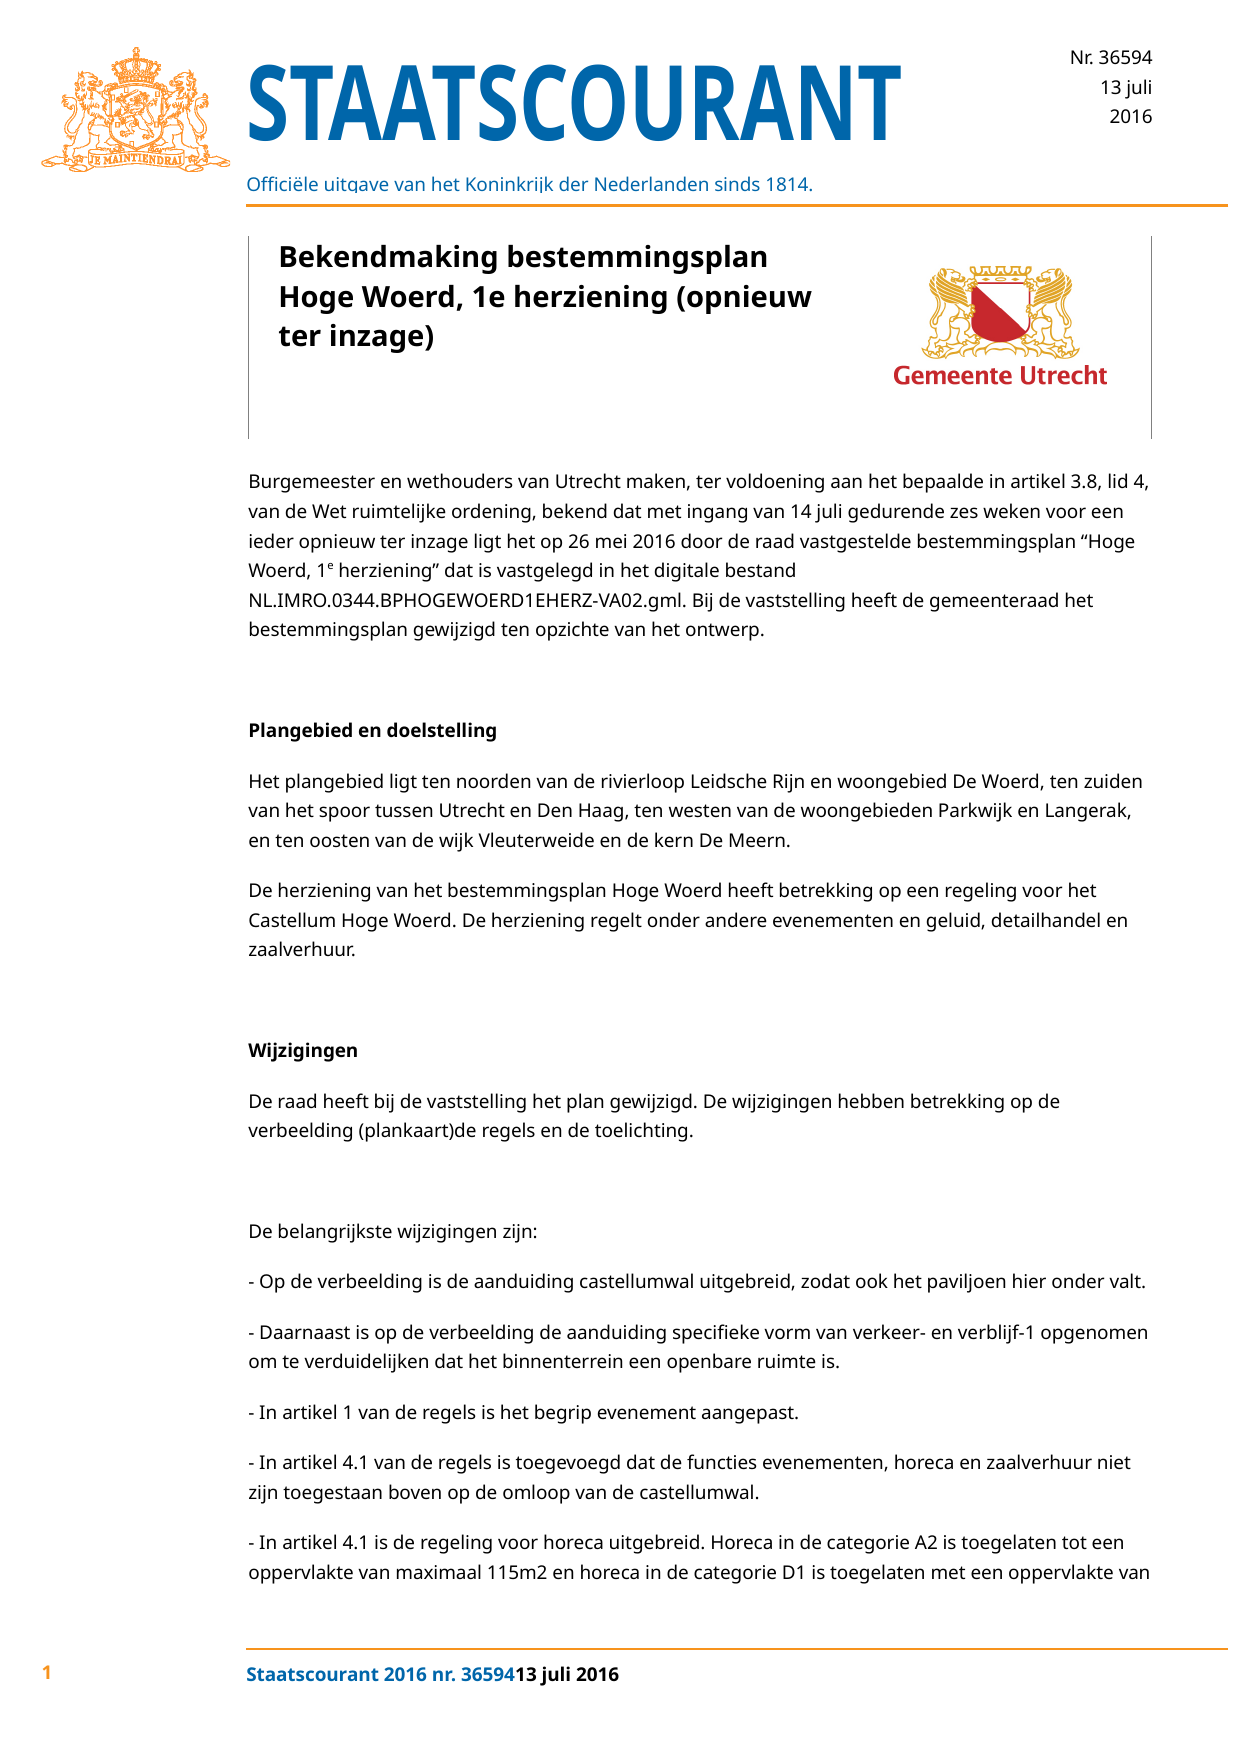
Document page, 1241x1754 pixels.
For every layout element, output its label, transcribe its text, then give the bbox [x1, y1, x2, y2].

text - In artikel 4.1 is de regeling voor horeca uitgebreid. Horeca in de categorie A2 is toegelaten tot een oppervlakte van maximaal 115m2 en horeca in de categorie D1 is toegelaten met een oppervlakte van [248, 1529, 1152, 1585]
text De raad heeft bij de vaststelling het plan gewijzigd. De wijzigingen hebben betrekking op de verbeelding (plankaart)de regels en de toelichting. [248, 1088, 1152, 1143]
text De herziening van het bestemmingsplan Hoge Woerd heeft betrekking op een regeling voor het Castellum Hoge Woerd. De herziening regelt onder andere evenementen en geluid, detailhandel en zaalverhuur. [248, 877, 1152, 962]
text - Op de verbeelding is de aanduiding castellumwal uitgebreid, zodat ook het paviljoen hier onder valt. [248, 1269, 1152, 1294]
table_header [850, 414, 1151, 439]
text Wijzigingen [248, 1037, 1152, 1063]
text Het plangebied ligt ten noorden van de rivierloop Leidsche Rijn en woongebied De Woerd, ten zuiden van het spoor tussen Utrecht en Den Haag, ten westen van de woongebieden Parkwijk en Langerak, en ten oosten van de wijk Vleuterweide en de kern De Meern. [248, 768, 1152, 853]
table_header Bekendmaking bestemmingsplan Hoge Woerd, 1e herziening (opnieuw ter inzage) [249, 236, 850, 439]
text De belangrijkste wijzigingen zijn: [248, 1218, 1152, 1244]
text Plangebied en doelstelling [248, 717, 1152, 743]
text - In artikel 1 van de regels is het begrip evenement aangepast. [248, 1399, 1152, 1425]
text - Daarnaast is op de verbeelding de aanduiding specifieke vorm van verkeer- en verblijf-1 opgenomen om te verduidelijken dat het binnenterrein een openbare ruimte is. [248, 1319, 1152, 1374]
text - In artikel 4.1 van de regels is toegevoegd dat de functies evenementen, horeca en zaalverhuur niet zijn toegestaan boven op de omloop van de castellumwal. [248, 1449, 1152, 1505]
picture [882, 236, 1119, 414]
text Burgemeester en wethouders van Utrecht maken, ter voldoening aan het bepaalde in artikel 3.8, lid 4, van de Wet ruimtelijke ordening, bekend dat met ingang van 14 juli gedurende zes weken voor een ieder opnieuw ter inzage ligt het op 26 mei 2016 door de raad vastgestelde bestemmingsplan “Hoge Woerd, 1e herziening” dat is vastgelegd in het digitale bestand NL.IMRO.0344.BPHOGEWOERD1EHERZ-VA02.gml. Bij de vaststelling heeft de gemeenteraad het bestemmingsplan gewijzigd ten opzichte van het ontwerp. [248, 469, 1152, 642]
table_header [850, 236, 882, 413]
picture [41, 47, 231, 172]
table_header [1119, 236, 1151, 413]
